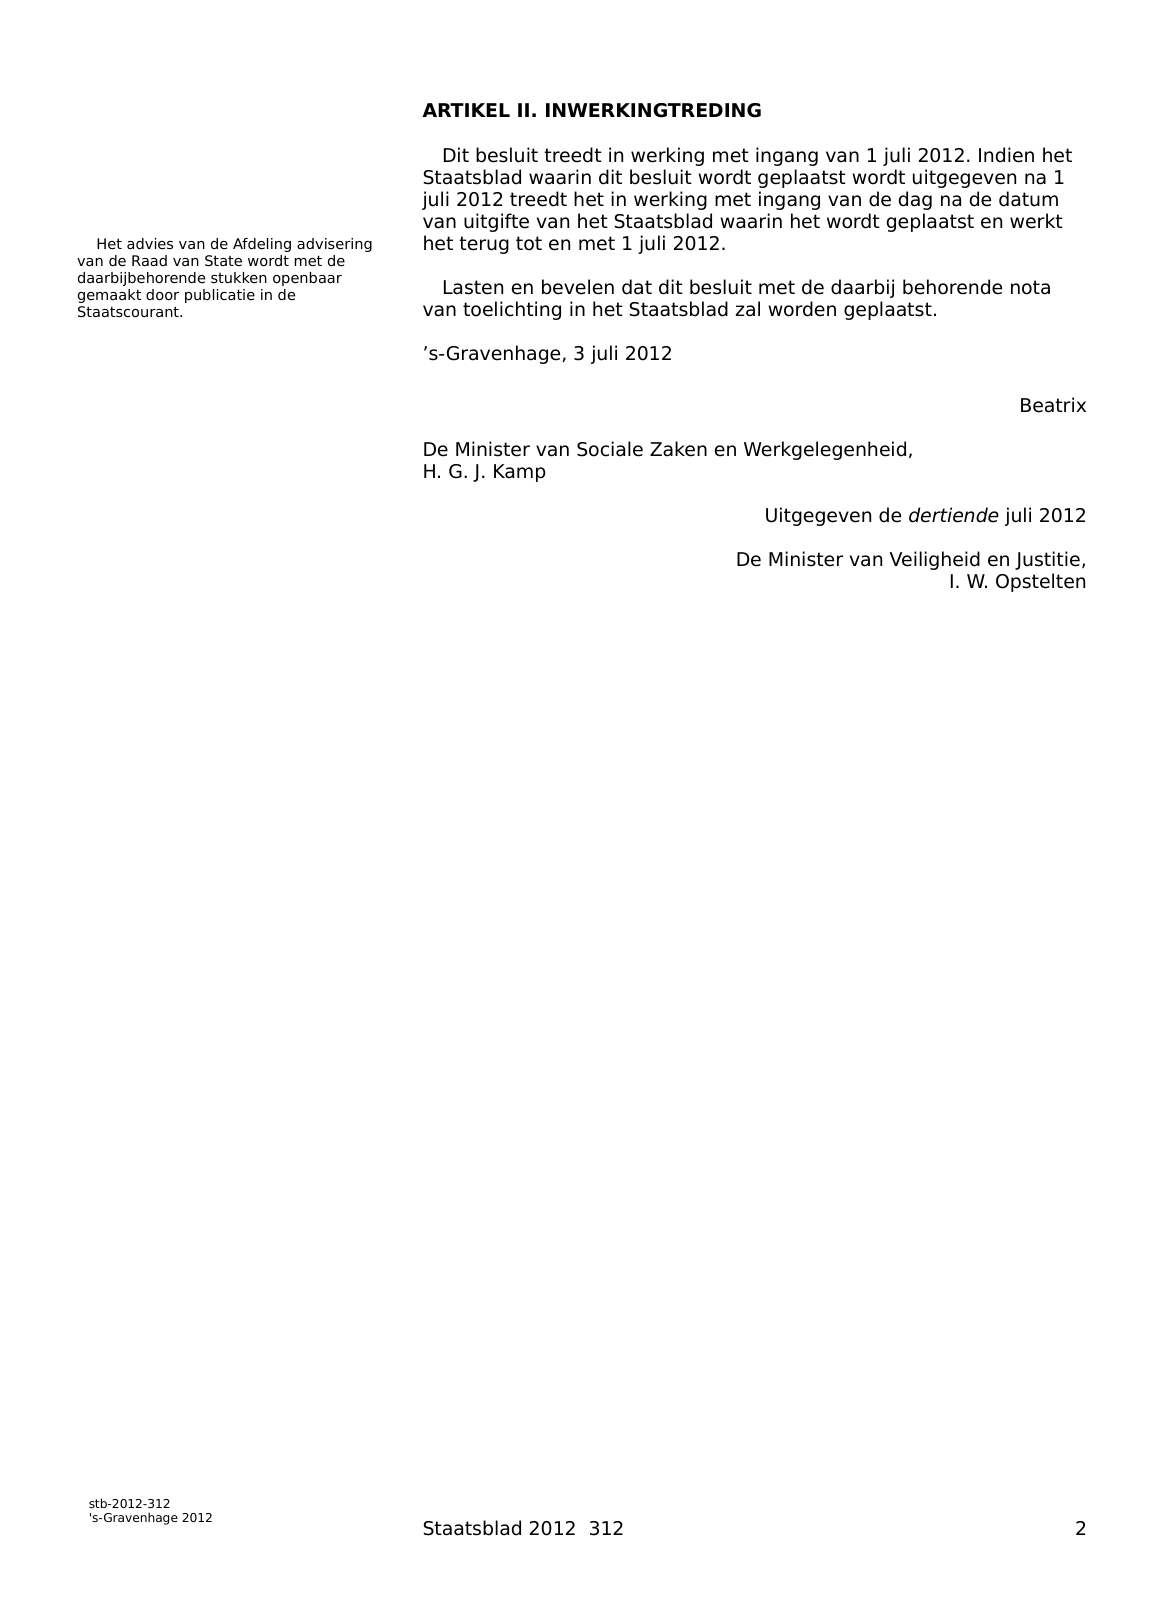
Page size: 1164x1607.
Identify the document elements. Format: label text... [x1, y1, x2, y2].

text De Minister van Veiligheid en Justitie, I. W. Opstelten [422, 549, 1087, 593]
text stb-2012-312 [88, 1497, 323, 1511]
text De Minister van Sociale Zaken en Werkgelegenheid, H. G. J. Kamp [422, 439, 1087, 483]
text Beatrix [422, 395, 1087, 417]
text Uitgegeven de dertiende juli 2012 [422, 505, 1087, 527]
text Het advies van de Afdeling advisering van de Raad van State wordt met de daarbijbehorende stukken openbaar gemaakt door publicatie in de Staatscourant. [77, 236, 396, 321]
text Dit besluit treedt in werking met ingang van 1 juli 2012. Indien het Staatsblad waarin dit besluit wordt geplaatst wordt uitgegeven na 1 juli 2012 treedt het in werking met ingang van de dag na de datum van uitgifte van het Staatsblad waarin het wordt geplaatst en werkt het terug tot en met 1 juli 2012. [422, 144, 1087, 254]
text ’s-Gravenhage, 3 juli 2012 [422, 343, 1087, 365]
text 's-Gravenhage 2012 [88, 1511, 323, 1525]
subtitle ARTIKEL II. INWERKINGTREDING [422, 100, 1087, 122]
text Lasten en bevelen dat dit besluit met de daarbij behorende nota van toelichting in het Staatsblad zal worden geplaatst. [422, 277, 1087, 321]
